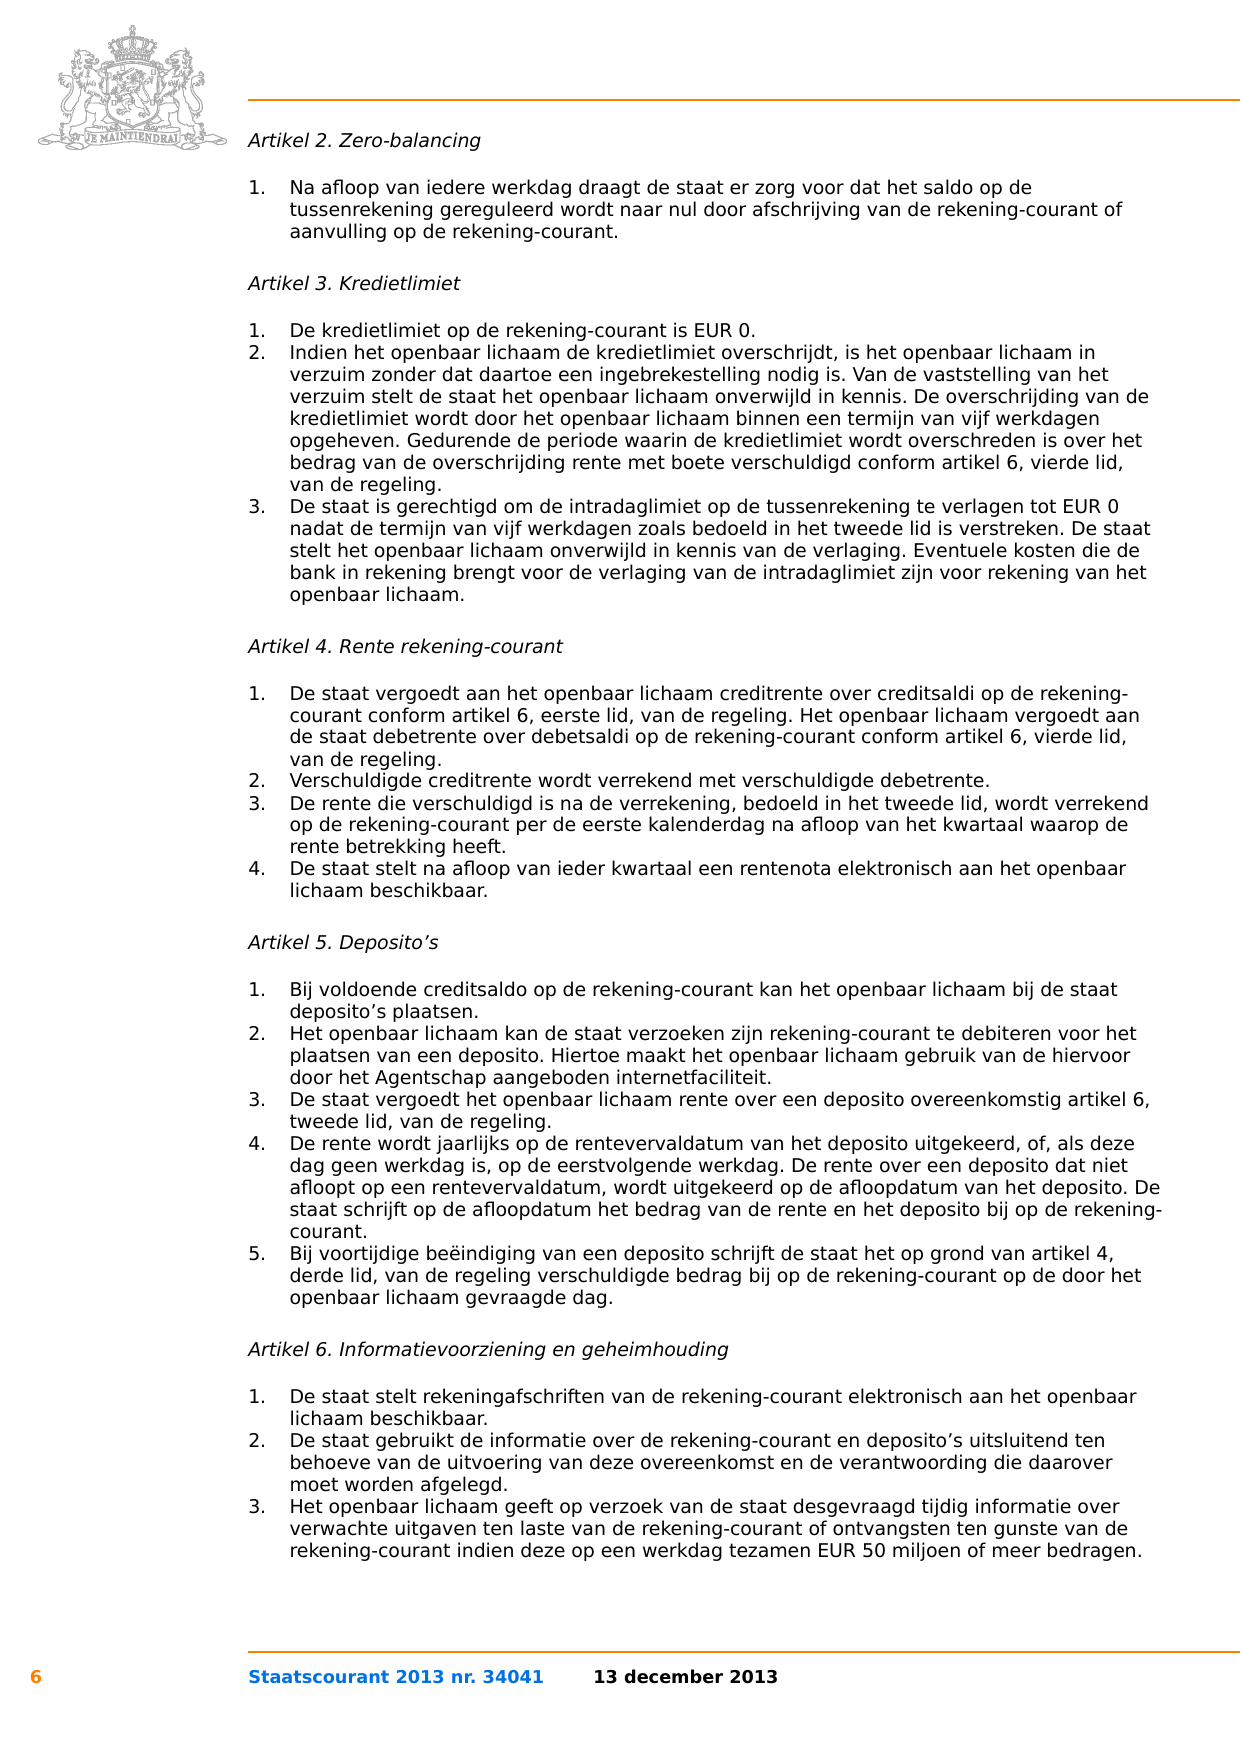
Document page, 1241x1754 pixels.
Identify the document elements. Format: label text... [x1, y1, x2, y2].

subtitle Artikel 6. Informatievoorziening en geheimhouding [248, 1339, 1163, 1361]
text 2. Indien het openbaar lichaam de kredietlimiet overschrijdt, is het openbaar lichaam in verzuim zonder dat daartoe een ingebrekestelling nodig is. Van de vaststelling van het verzuim stelt de staat het openbaar lichaam onverwijld in kennis. De overschrijding van de kredietlimiet wordt door het openbaar lichaam binnen een termijn van vijf werkdagen opgeheven. Gedurende de periode waarin de kredietlimiet wordt overschreden is over het bedrag van de overschrijding rente met boete verschuldigd conform artikel 6, vierde lid, van de regeling. [248, 342, 1163, 496]
text 4. De staat stelt na afloop van ieder kwartaal een rentenota elektronisch aan het openbaar lichaam beschikbaar. [248, 858, 1163, 902]
text 1. De staat vergoedt aan het openbaar lichaam creditrente over creditsaldi op de rekening-courant conform artikel 6, eerste lid, van de regeling. Het openbaar lichaam vergoedt aan de staat debetrente over debetsaldi op de rekening-courant conform artikel 6, vierde lid, van de regeling. [248, 682, 1163, 770]
subtitle Artikel 2. Zero-balancing [248, 130, 1163, 152]
text 1. Na afloop van iedere werkdag draagt de staat er zorg voor dat het saldo op de tussenrekening gereguleerd wordt naar nul door afschrijving van de rekening-courant of aanvulling op de rekening-courant. [248, 177, 1163, 243]
text 3. Het openbaar lichaam geeft op verzoek van de staat desgevraagd tijdig informatie over verwachte uitgaven ten laste van de rekening-courant of ontvangsten ten gunste van de rekening-courant indien deze op een werkdag tezamen EUR 50 miljoen of meer bedragen. [248, 1496, 1163, 1562]
subtitle Artikel 4. Rente rekening-courant [248, 636, 1163, 657]
text 2. Verschuldigde creditrente wordt verrekend met verschuldigde debetrente. [248, 770, 1163, 792]
text 1. Bij voldoende creditsaldo op de rekening-courant kan het openbaar lichaam bij de staat deposito’s plaatsen. [248, 979, 1163, 1023]
text 1. De kredietlimiet op de rekening-courant is EUR 0. [248, 320, 1163, 342]
subtitle Artikel 3. Kredietlimiet [248, 273, 1163, 295]
text 4. De rente wordt jaarlijks op de rentevervaldatum van het deposito uitgekeerd, of, als deze dag geen werkdag is, op de eerstvolgende werkdag. De rente over een deposito dat niet afloopt op een rentevervaldatum, wordt uitgekeerd op de afloopdatum van het deposito. De staat schrijft op de afloopdatum het bedrag van de rente en het deposito bij op de rekening-courant. [248, 1133, 1163, 1243]
text 3. De rente die verschuldigd is na de verrekening, bedoeld in het tweede lid, wordt verrekend op de rekening-courant per de eerste kalenderdag na afloop van het kwartaal waarop de rente betrekking heeft. [248, 792, 1163, 858]
picture [38, 25, 227, 150]
text 1. De staat stelt rekeningafschriften van de rekening-courant elektronisch aan het openbaar lichaam beschikbaar. [248, 1386, 1163, 1430]
text 2. De staat gebruikt de informatie over de rekening-courant en deposito’s uitsluitend ten behoeve van de uitvoering van deze overeenkomst en de verantwoording die daarover moet worden afgelegd. [248, 1430, 1163, 1496]
text 3. De staat is gerechtigd om de intradaglimiet op de tussenrekening te verlagen tot EUR 0 nadat de termijn van vijf werkdagen zoals bedoeld in het tweede lid is verstreken. De staat stelt het openbaar lichaam onverwijld in kennis van de verlaging. Eventuele kosten die de bank in rekening brengt voor de verlaging van de intradaglimiet zijn voor rekening van het openbaar lichaam. [248, 496, 1163, 606]
subtitle Artikel 5. Deposito’s [248, 932, 1163, 954]
text 5. Bij voortijdige beëindiging van een deposito schrijft de staat het op grond van artikel 4, derde lid, van de regeling verschuldigde bedrag bij op de rekening-courant op de door het openbaar lichaam gevraagde dag. [248, 1243, 1163, 1309]
text 2. Het openbaar lichaam kan de staat verzoeken zijn rekening-courant te debiteren voor het plaatsen van een deposito. Hiertoe maakt het openbaar lichaam gebruik van de hiervoor door het Agentschap aangeboden internetfaciliteit. [248, 1023, 1163, 1089]
text 3. De staat vergoedt het openbaar lichaam rente over een deposito overeenkomstig artikel 6, tweede lid, van de regeling. [248, 1089, 1163, 1133]
